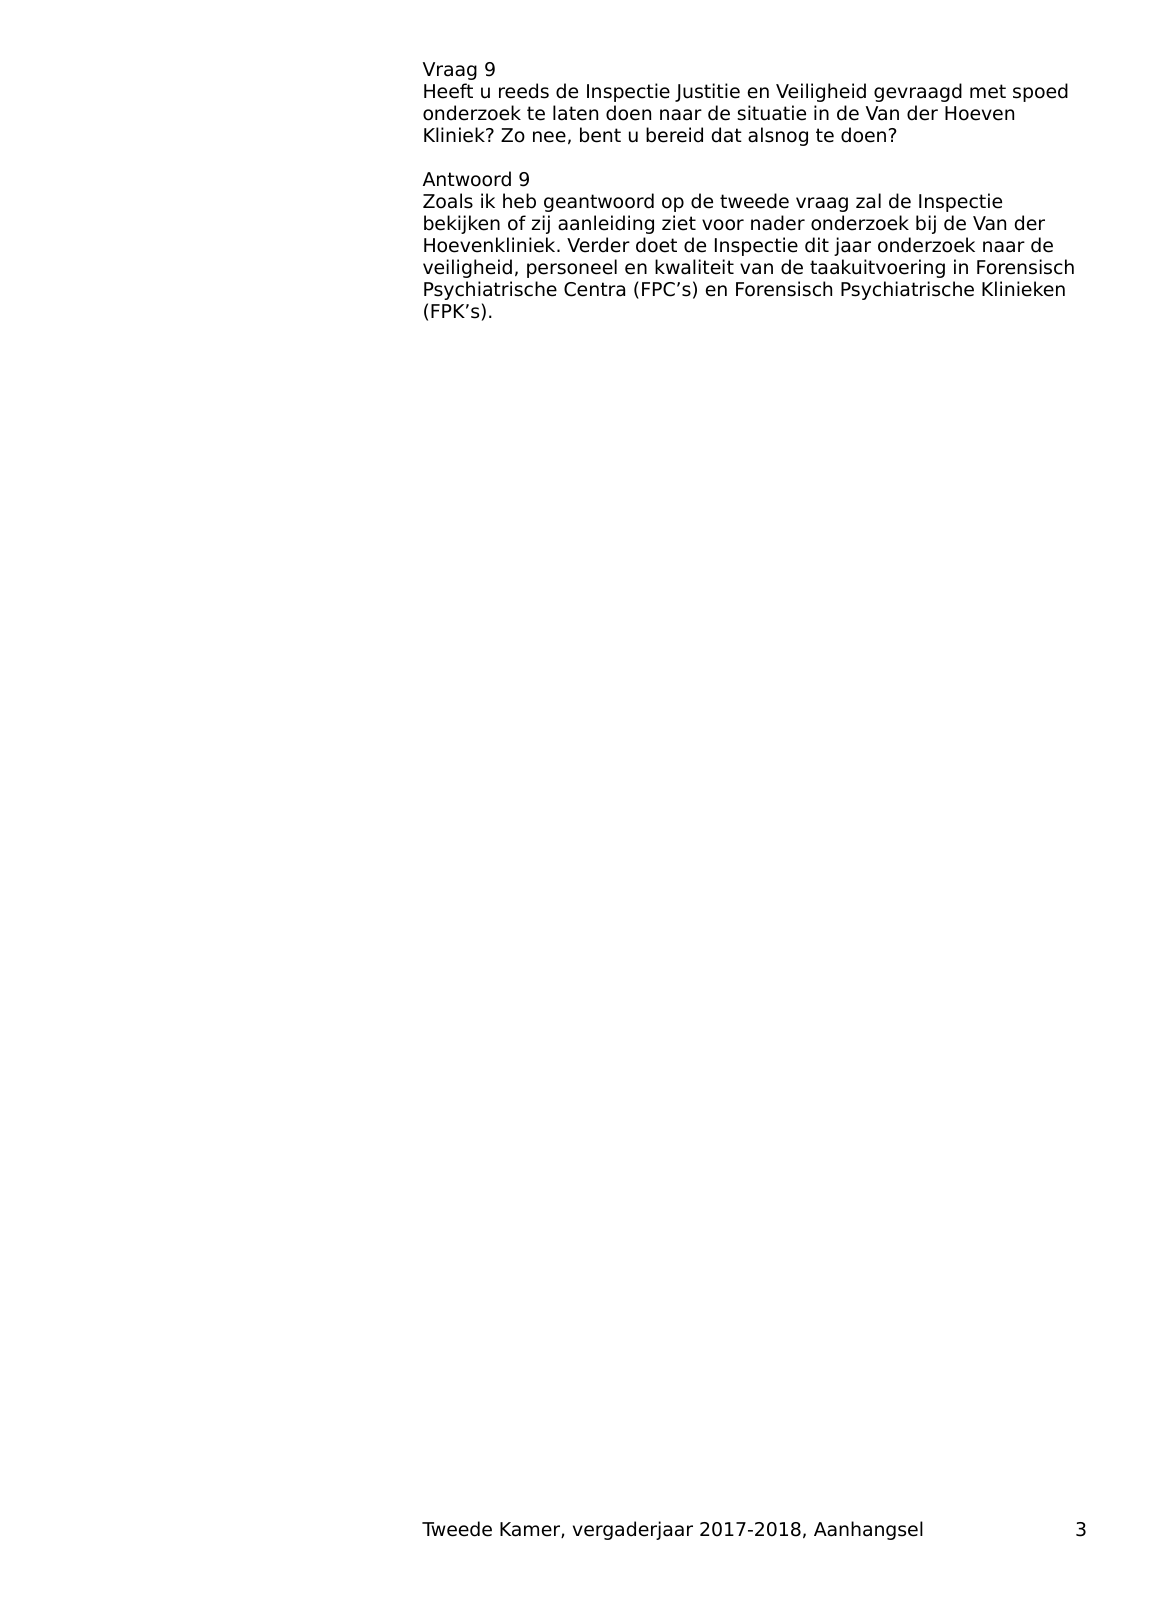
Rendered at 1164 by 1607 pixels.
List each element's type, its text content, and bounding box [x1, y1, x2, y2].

text Antwoord 9 [422, 169, 1087, 191]
text Vraag 9 [422, 59, 1087, 81]
text Heeft u reeds de Inspectie Justitie en Veiligheid gevraagd met spoed onderzoek te laten doen naar de situatie in de Van der Hoeven Kliniek? Zo nee, bent u bereid dat alsnog te doen? [422, 81, 1087, 147]
text Zoals ik heb geantwoord op de tweede vraag zal de Inspectie bekijken of zij aanleiding ziet voor nader onderzoek bij de Van der Hoevenkliniek. Verder doet de Inspectie dit jaar onderzoek naar de veiligheid, personeel en kwaliteit van de taakuitvoering in Forensisch Psychiatrische Centra (FPC’s) en Forensisch Psychiatrische Klinieken (FPK’s). [422, 191, 1087, 323]
